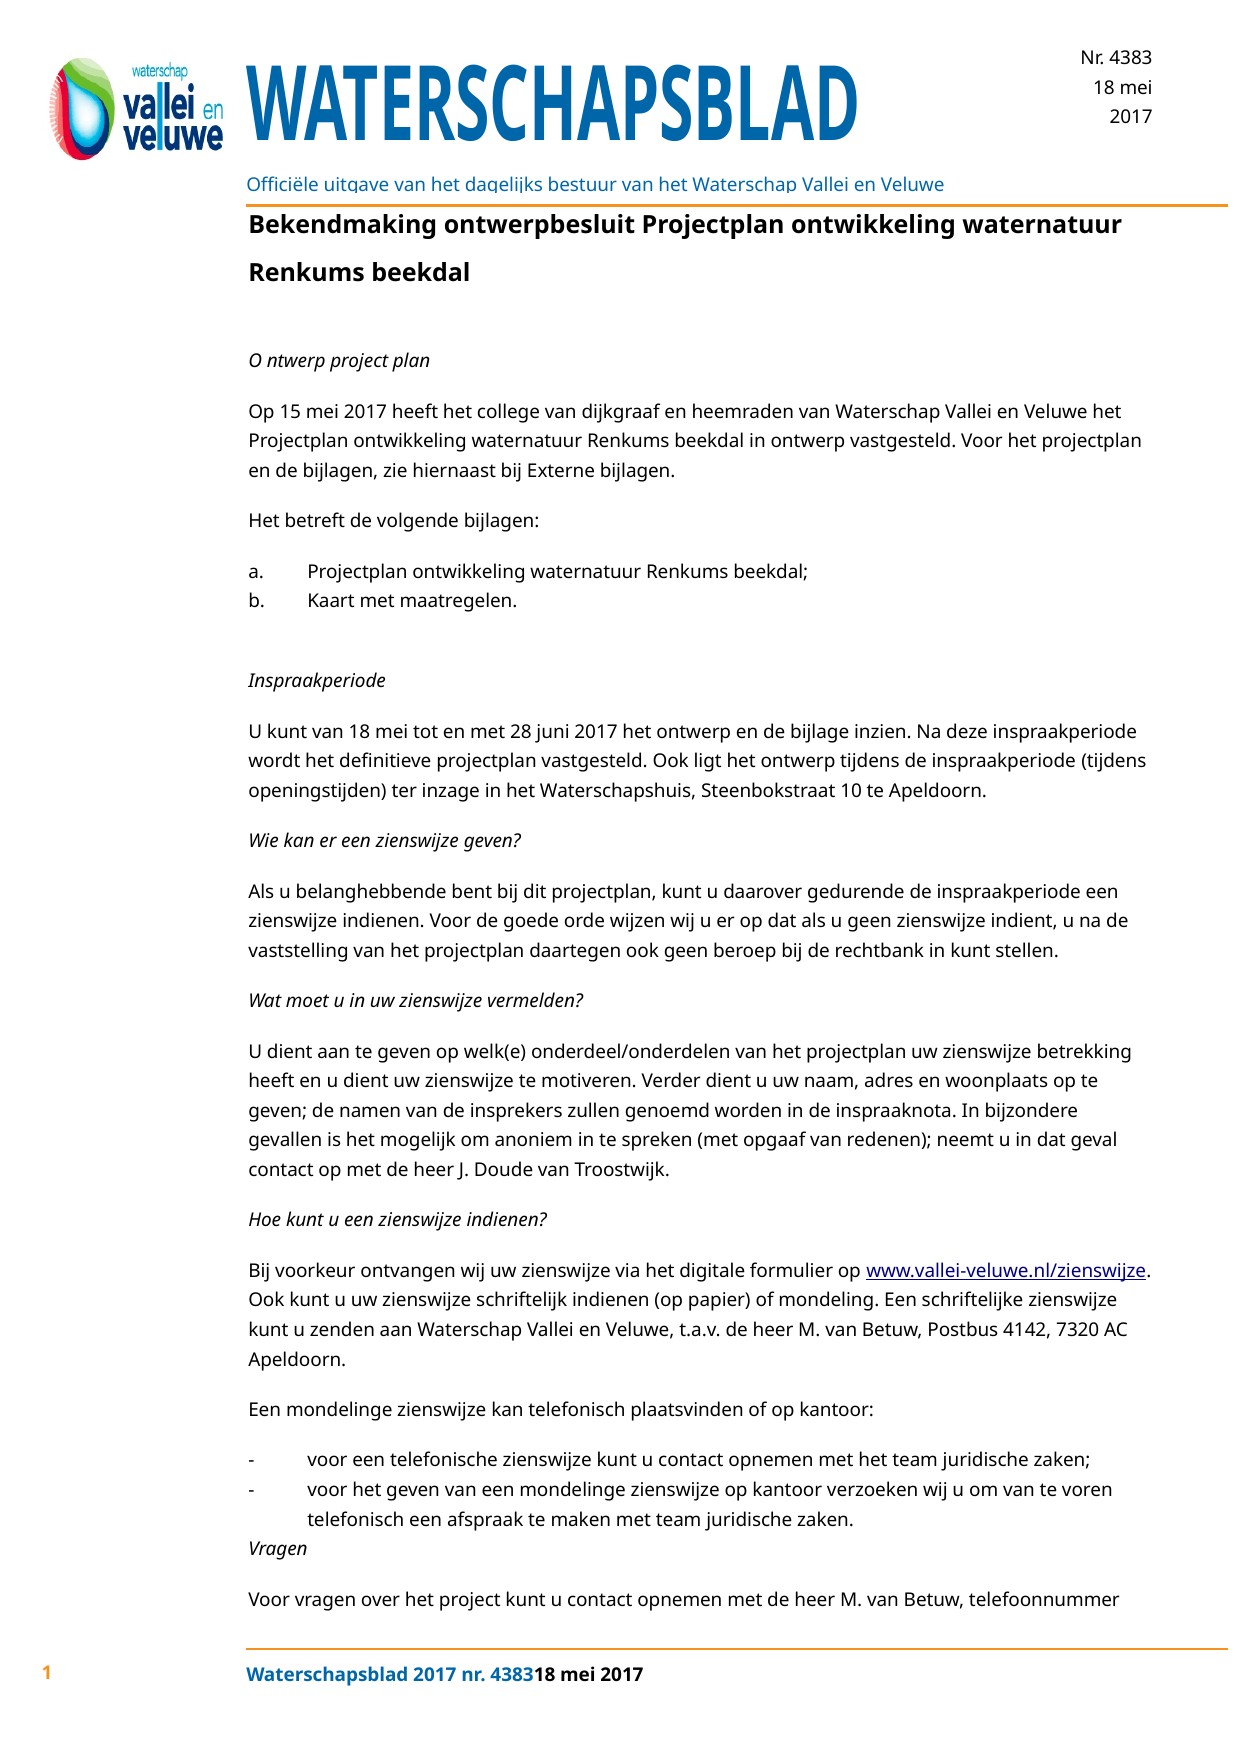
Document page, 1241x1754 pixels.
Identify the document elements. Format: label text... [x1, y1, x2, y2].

text Wie kan er een zienswijze geven? [248, 827, 1152, 853]
text Voor vragen over het project kunt u contact opnemen met de heer M. van Betuw, telefoonnummer [248, 1586, 1152, 1612]
text Bij voorkeur ontvangen wij uw zienswijze via het digitale formulier op www.vallei-veluwe.nl/zienswijze. Ook kunt u uw zienswijze schriftelijk indienen (op papier) of mondeling. Een schriftelijke zienswijze kunt u zenden aan Waterschap Vallei en Veluwe, t.a.v. de heer M. van Betuw, Postbus 4142, 7320 AC Apeldoorn. [248, 1257, 1152, 1372]
text Als u belanghebbende bent bij dit projectplan, kunt u daarover gedurende de inspraakperiode een zienswijze indienen. Voor de goede orde wijzen wij u er op dat als u geen zienswijze indient, u na de vaststelling van het projectplan daartegen ook geen beroep bij de rechtbank in kunt stellen. [248, 878, 1152, 963]
text Op 15 mei 2017 heeft het college van dijkgraaf en heemraden van Waterschap Vallei en Veluwe het Projectplan ontwikkeling waternatuur Renkums beekdal in ontwerp vastgesteld. Voor het projectplan en de bijlagen, zie hiernaast bij Externe bijlagen. [248, 398, 1152, 483]
text O ntwerp project plan [248, 347, 1152, 373]
list Kaart met maatregelen. [248, 587, 1152, 613]
text Wat moet u in uw zienswijze vermelden? [248, 987, 1152, 1013]
picture [41, 47, 231, 172]
text Het betreft de volgende bijlagen: [248, 507, 1152, 533]
text U dient aan te geven op welk(e) onderdeel/onderdelen van het projectplan uw zienswijze betrekking heeft en u dient uw zienswijze te motiveren. Verder dient u uw naam, adres en woonplaats op te geven; de namen van de insprekers zullen genoemd worden in de inspraaknota. In bijzondere gevallen is het mogelijk om anoniem in te spreken (met opgaaf van redenen); neemt u in dat geval contact op met de heer J. Doude van Troostwijk. [248, 1038, 1152, 1182]
text Vragen [248, 1535, 1152, 1561]
list voor het geven van een mondelinge zienswijze op kantoor verzoeken wij u om van te voren telefonisch een afspraak te maken met team juridische zaken. [248, 1476, 1152, 1532]
text Een mondelinge zienswijze kan telefonisch plaatsvinden of op kantoor: [248, 1396, 1152, 1422]
text Inspraakperiode [248, 667, 1152, 693]
list voor een telefonische zienswijze kunt u contact opnemen met het team juridische zaken; [248, 1447, 1152, 1472]
text Bekendmaking ontwerpbesluit Projectplan ontwikkeling waternatuur Renkums beekdal [248, 207, 1152, 288]
text U kunt van 18 mei tot en met 28 juni 2017 het ontwerp en de bijlage inzien. Na deze inspraakperiode wordt het definitieve projectplan vastgesteld. Ook ligt het ontwerp tijdens de inspraakperiode (tijdens openingstijden) ter inzage in het Waterschapshuis, Steenbokstraat 10 te Apeldoorn. [248, 718, 1152, 803]
text Hoe kunt u een zienswijze indienen? [248, 1207, 1152, 1232]
list Projectplan ontwikkeling waternatuur Renkums beekdal; [248, 558, 1152, 584]
